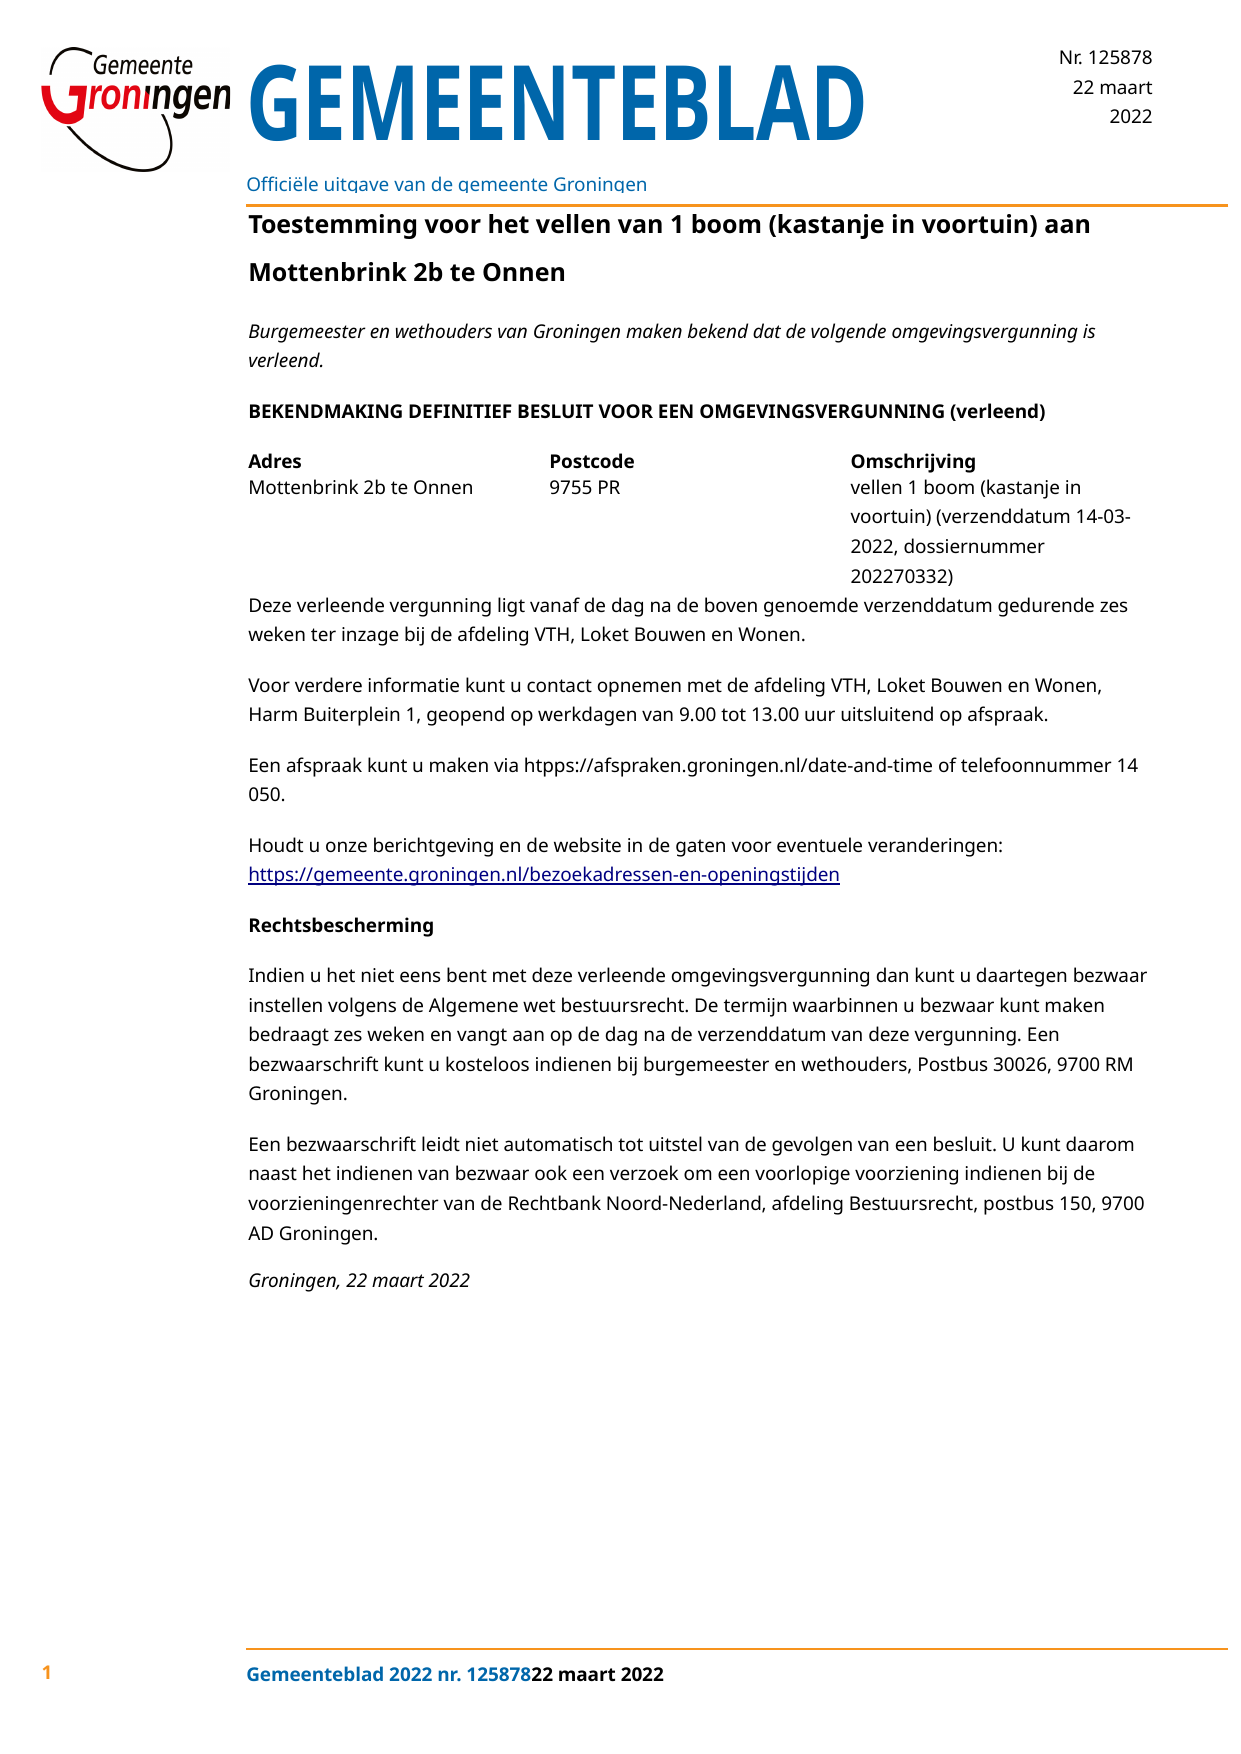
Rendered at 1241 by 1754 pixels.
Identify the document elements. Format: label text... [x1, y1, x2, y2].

table_cell vellen 1 boom (kastanje in voortuin) (verzenddatum 14-03-2022, dossiernummer 202270332) [850, 474, 1152, 589]
text Rechtsbescherming [248, 912, 1152, 938]
text Toestemming voor het vellen van 1 boom (kastanje in voortuin) aan Mottenbrink 2b te Onnen [248, 207, 1152, 288]
text Indien u het niet eens bent met deze verleende omgevingsvergunning dan kunt u daartegen bezwaar instellen volgens de Algemene wet bestuursrecht. De termijn waarbinnen u bezwaar kunt maken bedraagt zes weken en vangt aan op de dag na de verzenddatum van deze vergunning. Een bezwaarschrift kunt u kosteloos indienen bij burgemeester en wethouders, Postbus 30026, 9700 RM Groningen. [248, 962, 1152, 1106]
table_header Omschrijving [850, 449, 1152, 474]
table_header Postcode [549, 449, 850, 474]
text Houdt u onze berichtgeving en de website in de gaten voor eventuele veranderingen: https://gemeente.groningen.nl/bezoekadressen-en-openingstijden [248, 832, 1152, 887]
text Een afspraak kunt u maken via htpps://afspraken.groningen.nl/date-and-time of telefoonnummer 14 050. [248, 752, 1152, 807]
text Burgemeester en wethouders van Groningen maken bekend dat de volgende omgevingsvergunning is verleend. [248, 318, 1152, 373]
table_header Adres [248, 449, 549, 474]
text BEKENDMAKING DEFINITIEF BESLUIT VOOR EEN OMGEVINGSVERGUNNING (verleend) [248, 398, 1152, 424]
text Deze verleende vergunning ligt vanaf de dag na de boven genoemde verzenddatum gedurende zes weken ter inzage bij de afdeling VTH, Loket Bouwen en Wonen. [248, 592, 1152, 647]
picture [41, 47, 231, 172]
table_cell 9755 PR [549, 474, 850, 589]
text Groningen, 22 maart 2022 [248, 1268, 1152, 1293]
text Een bezwaarschrift leidt niet automatisch tot uitstel van de gevolgen van een besluit. U kunt daarom naast het indienen van bezwaar ook een verzoek om een voorlopige voorziening indienen bij de voorzieningenrechter van de Rechtbank Noord-Nederland, afdeling Bestuursrecht, postbus 150, 9700 AD Groningen. [248, 1131, 1152, 1246]
text Voor verdere informatie kunt u contact opnemen met de afdeling VTH, Loket Bouwen en Wonen, Harm Buiterplein 1, geopend op werkdagen van 9.00 tot 13.00 uur uitsluitend op afspraak. [248, 672, 1152, 727]
table_cell Mottenbrink 2b te Onnen [248, 474, 549, 589]
